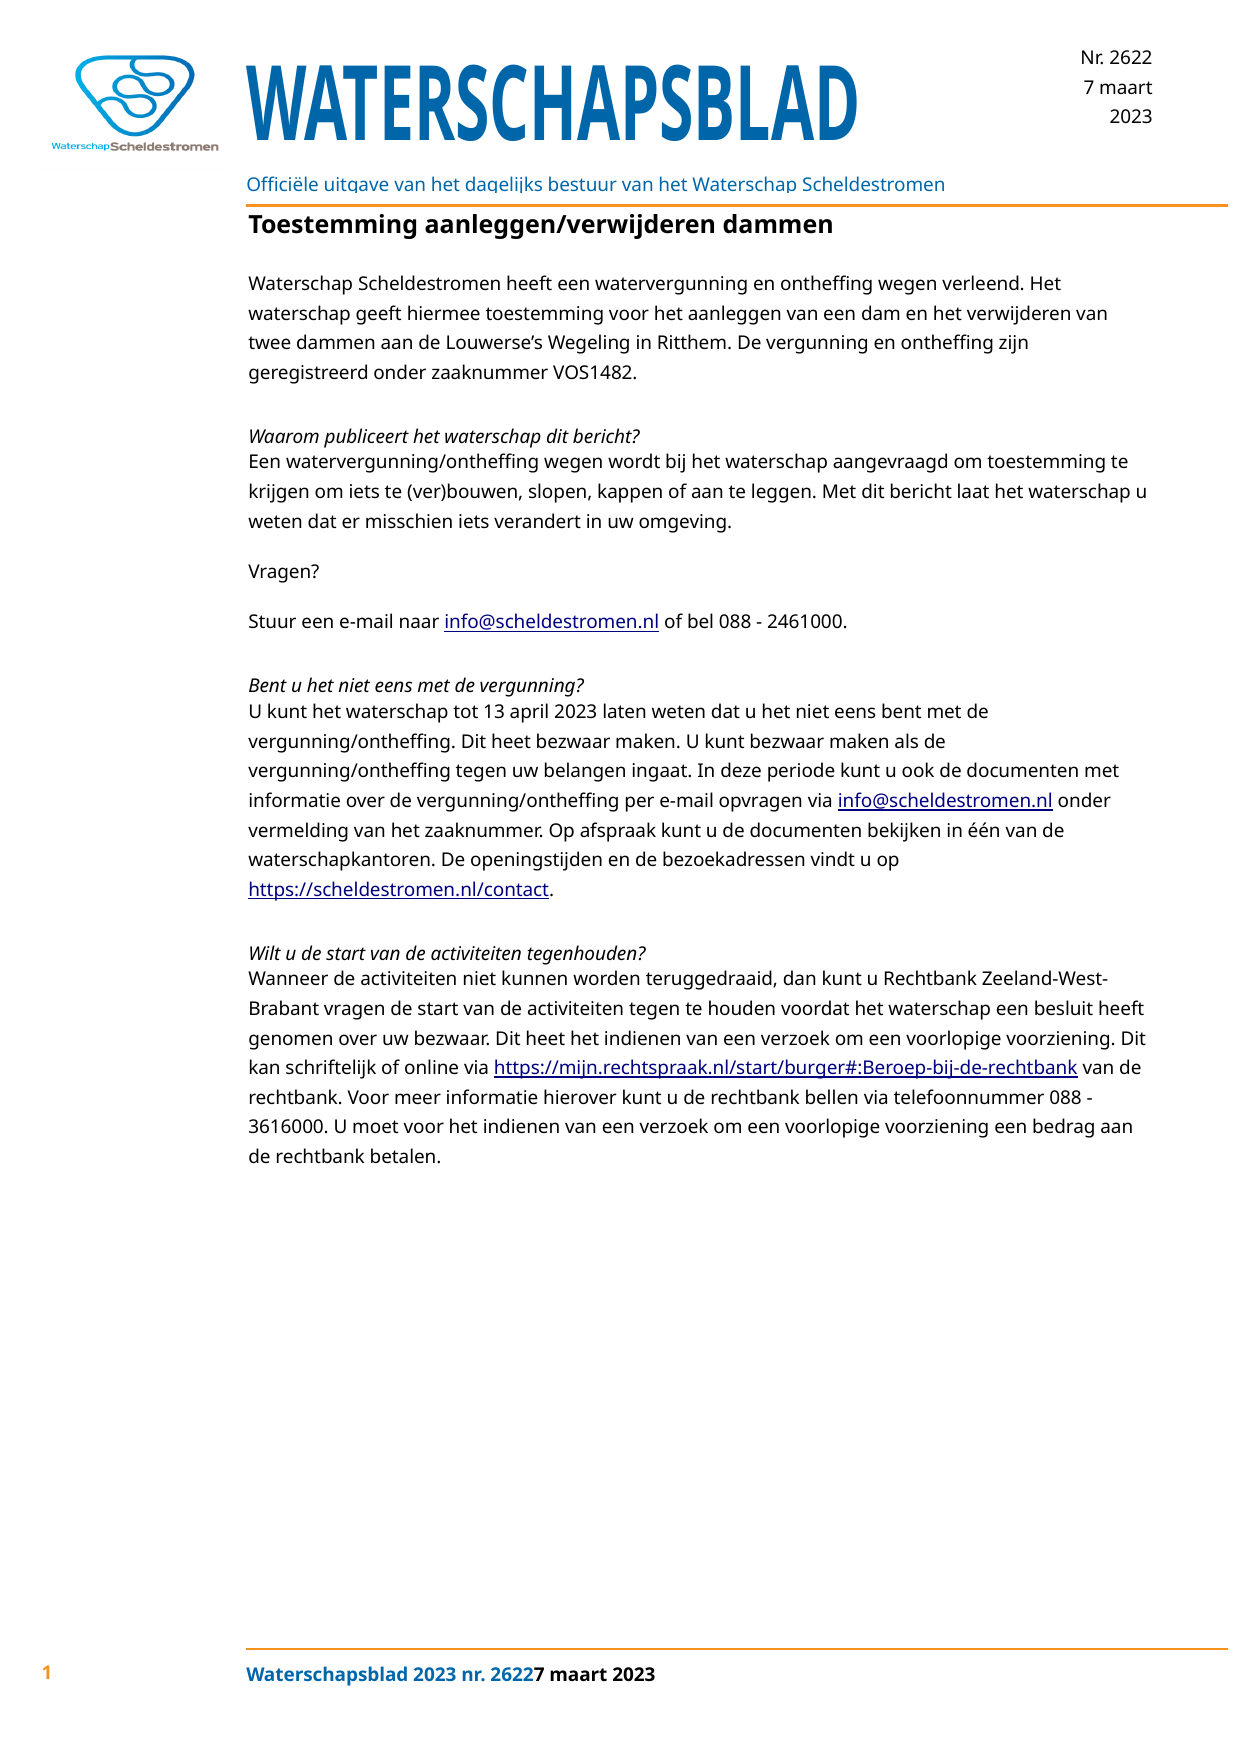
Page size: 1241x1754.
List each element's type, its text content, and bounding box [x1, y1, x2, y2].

picture [41, 47, 231, 172]
text Wilt u de start van de activiteiten tegenhouden? [248, 940, 1152, 966]
text U kunt het waterschap tot 13 april 2023 laten weten dat u het niet eens bent met de vergunning/ontheffing. Dit heet bezwaar maken. U kunt bezwaar maken als de vergunning/ontheffing tegen uw belangen ingaat. In deze periode kunt u ook de documenten met informatie over de vergunning/ontheffing per e-mail opvragen via info@scheldestromen.nl onder vermelding van het zaaknummer. Op afspraak kunt u de documenten bekijken in één van de waterschapkantoren. De openingstijden en de bezoekadressen vindt u op https://scheldestromen.nl/contact. [248, 698, 1152, 902]
text Waarom publiceert het waterschap dit bericht? [248, 423, 1152, 449]
text Waterschap Scheldestromen heeft een watervergunning en ontheffing wegen verleend. Het waterschap geeft hiermee toestemming voor het aanleggen van een dam en het verwijderen van twee dammen aan de Louwerse’s Wegeling in Ritthem. De vergunning en ontheffing zijn geregistreerd onder zaaknummer VOS1482. [248, 270, 1152, 385]
text Bent u het niet eens met de vergunning? [248, 673, 1152, 698]
text Toestemming aanleggen/verwijderen dammen [248, 207, 1152, 241]
text Stuur een e-mail naar info@scheldestromen.nl of bel 088 - 2461000. [248, 609, 1152, 634]
text Een watervergunning/ontheffing wegen wordt bij het waterschap aangevraagd om toestemming te krijgen om iets te (ver)bouwen, slopen, kappen of aan te leggen. Met dit bericht laat het waterschap u weten dat er misschien iets verandert in uw omgeving. [248, 449, 1152, 534]
text Wanneer de activiteiten niet kunnen worden teruggedraaid, dan kunt u Rechtbank Zeeland-West-Brabant vragen de start van de activiteiten tegen te houden voordat het waterschap een besluit heeft genomen over uw bezwaar. Dit heet het indienen van een verzoek om een voorlopige voorziening. Dit kan schriftelijk of online via https://mijn.rechtspraak.nl/start/burger#:Beroep-bij-de-rechtbank van de rechtbank. Voor meer informatie hierover kunt u de rechtbank bellen via telefoonnummer 088 - 3616000. U moet voor het indienen van een verzoek om een voorlopige voorziening een bedrag aan de rechtbank betalen. [248, 966, 1152, 1169]
text Vragen? [248, 558, 1152, 584]
